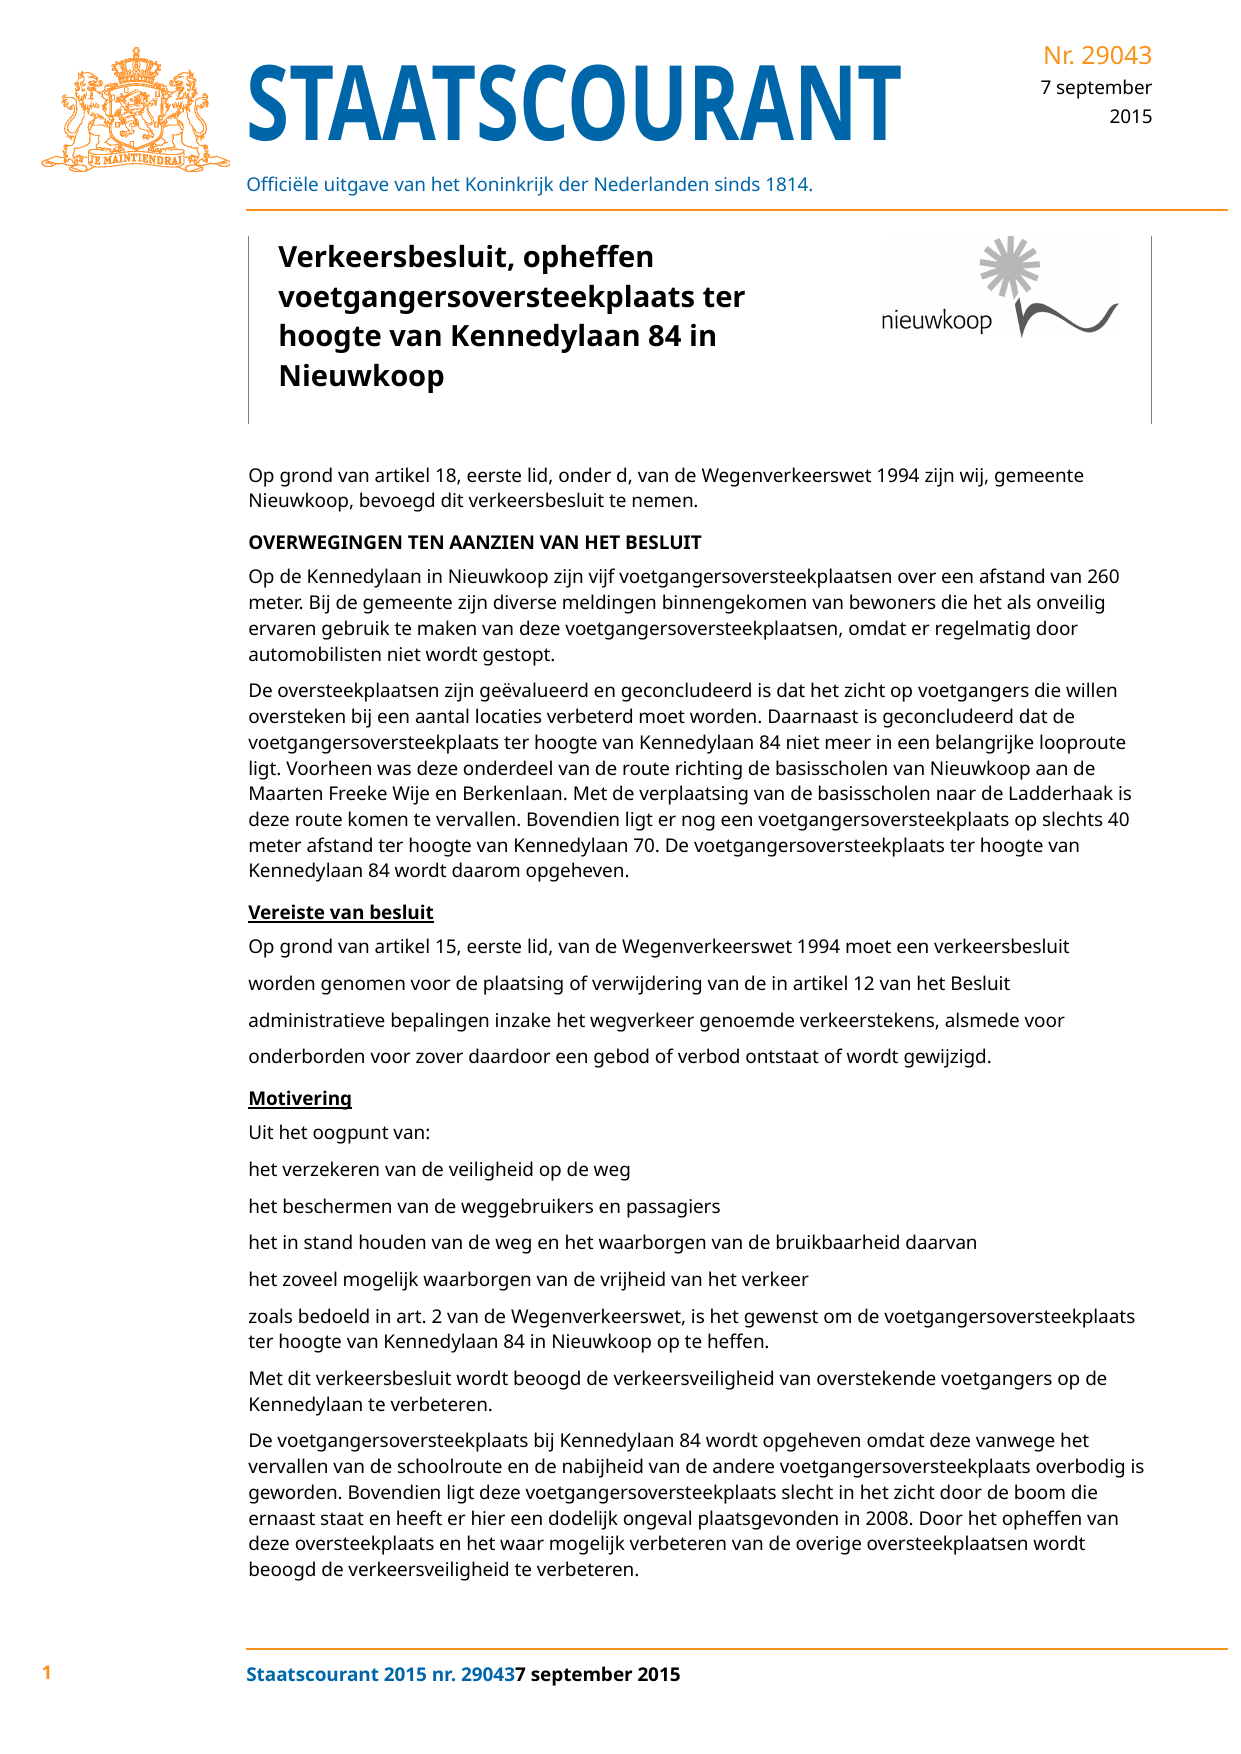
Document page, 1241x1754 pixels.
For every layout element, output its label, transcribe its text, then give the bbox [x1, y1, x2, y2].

text het zoveel mogelijk waarborgen van de vrijheid van het verkeer [248, 1266, 1152, 1292]
text het beschermen van de weggebruikers en passagiers [248, 1193, 1152, 1218]
text zoals bedoeld in art. 2 van de Wegenverkeerswet, is het gewenst om de voetgangersoversteekplaats ter hoogte van Kennedylaan 84 in Nieuwkoop op te heffen. [248, 1303, 1152, 1354]
text Op grond van artikel 18, eerste lid, onder d, van de Wegenverkeerswet 1994 zijn wij, gemeente Nieuwkoop, bevoegd dit verkeersbesluit te nemen. [248, 462, 1152, 513]
text De voetgangersoversteekplaats bij Kennedylaan 84 wordt opgeheven omdat deze vanwege het vervallen van de schoolroute en de nabijheid van de andere voetgangersoversteekplaats overbodig is geworden. Bovendien ligt deze voetgangersoversteekplaats slecht in het zicht door de boom die ernaast staat en heeft er hier een dodelijk ongeval plaatsgevonden in 2008. Door het opheffen van deze oversteekplaats en het waar mogelijk verbeteren van de overige oversteekplaatsen wordt beoogd de verkeersveiligheid te verbeteren. [248, 1428, 1152, 1582]
text Vereiste van besluit [248, 899, 1152, 925]
text het in stand houden van de weg en het waarborgen van de bruikbaarheid daarvan [248, 1229, 1152, 1255]
text De oversteekplaatsen zijn geëvalueerd en geconcludeerd is dat het zicht op voetgangers die willen oversteken bij een aantal locaties verbeterd moet worden. Daarnaast is geconcludeerd dat de voetgangersoversteekplaats ter hoogte van Kennedylaan 84 niet meer in een belangrijke looproute ligt. Voorheen was deze onderdeel van de route richting de basisscholen van Nieuwkoop aan de Maarten Freeke Wije en Berkenlaan. Met de verplaatsing van de basisscholen naar de Ladderhaak is deze route komen te vervallen. Bovendien ligt er nog een voetgangersoversteekplaats op slechts 40 meter afstand ter hoogte van Kennedylaan 70. De voetgangersoversteekplaats ter hoogte van Kennedylaan 84 wordt daarom opgeheven. [248, 677, 1152, 883]
text Motivering [248, 1085, 1152, 1111]
text onderborden voor zover daardoor een gebod of verbod ontstaat of wordt gewijzigd. [248, 1043, 1152, 1069]
picture [882, 236, 1119, 338]
text het verzekeren van de veiligheid op de weg [248, 1156, 1152, 1182]
text OVERWEGINGEN TEN AANZIEN VAN HET BESLUIT [248, 529, 1152, 555]
text Op de Kennedylaan in Nieuwkoop zijn vijf voetgangersoversteekplaatsen over een afstand van 260 meter. Bij de gemeente zijn diverse meldingen binnengekomen van bewoners die het als onveilig ervaren gebruik te maken van deze voetgangersoversteekplaatsen, omdat er regelmatig door automobilisten niet wordt gestopt. [248, 564, 1152, 667]
text Met dit verkeersbesluit wordt beoogd de verkeersveiligheid van overstekende voetgangers op de Kennedylaan te verbeteren. [248, 1365, 1152, 1417]
text Op grond van artikel 15, eerste lid, van de Wegenverkeerswet 1994 moet een verkeersbesluit [248, 933, 1152, 959]
picture [41, 47, 231, 172]
text Uit het oogpunt van: [248, 1119, 1152, 1145]
text worden genomen voor de plaatsing of verwijdering van de in artikel 12 van het Besluit [248, 970, 1152, 996]
table_header Verkeersbesluit, opheffen voetgangersoversteekplaats ter hoogte van Kennedylaan 84 in Nieuwkoop [249, 236, 850, 424]
text administratieve bepalingen inzake het wegverkeer genoemde verkeerstekens, alsmede voor [248, 1007, 1152, 1033]
table_header [850, 236, 1151, 424]
